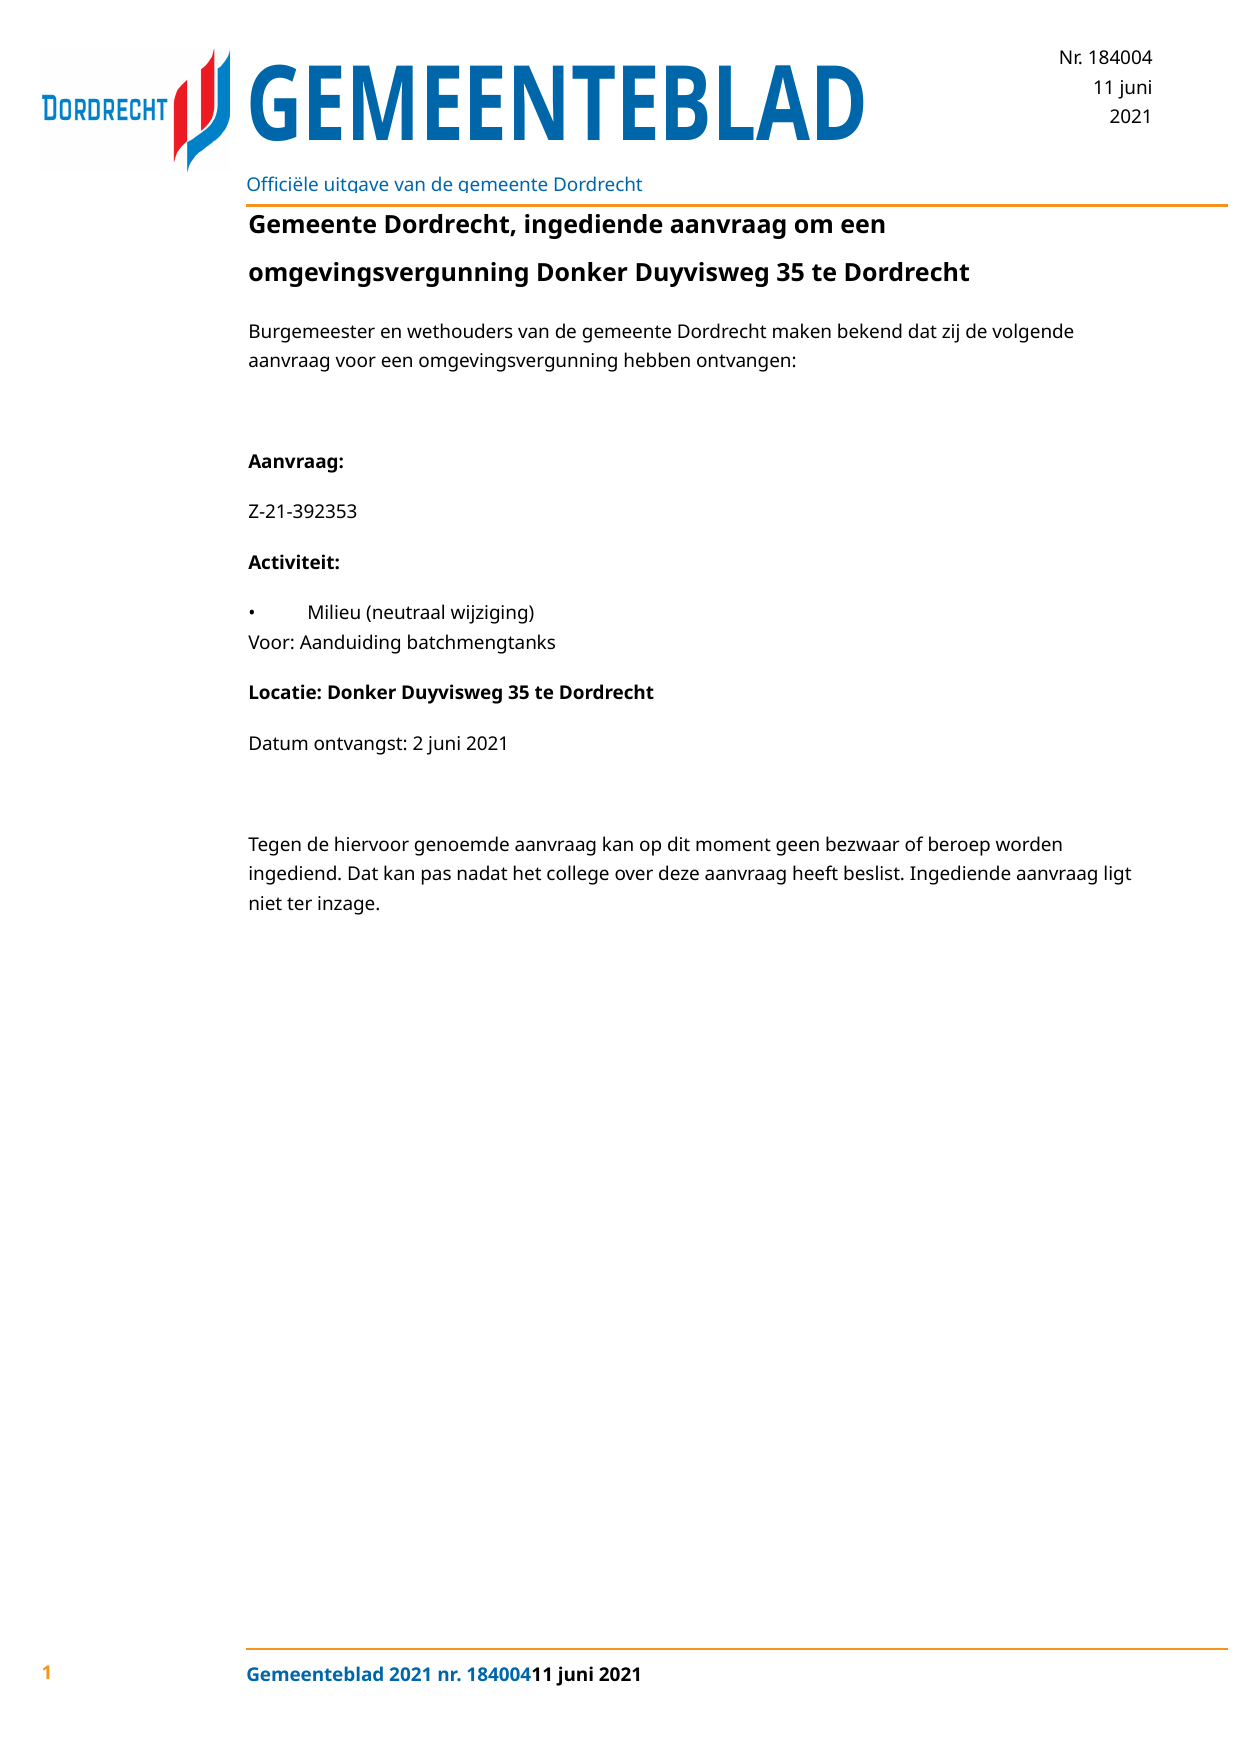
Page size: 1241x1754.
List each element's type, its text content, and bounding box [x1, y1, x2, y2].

text Tegen de hiervoor genoemde aanvraag kan op dit moment geen bezwaar of beroep worden ingediend. Dat kan pas nadat het college over deze aanvraag heeft beslist. Ingediende aanvraag ligt niet ter inzage. [248, 831, 1152, 916]
text Voor: Aanduiding batchmengtanks [248, 629, 1152, 655]
text Gemeente Dordrecht, ingediende aanvraag om een omgevingsvergunning Donker Duyvisweg 35 te Dordrecht [248, 207, 1152, 288]
list Milieu (neutraal wijziging) [248, 599, 1152, 625]
text Activiteit: [248, 549, 1152, 575]
picture [41, 47, 231, 172]
text Locatie: Donker Duyvisweg 35 te Dordrecht [248, 679, 1152, 705]
text Burgemeester en wethouders van de gemeente Dordrecht maken bekend dat zij de volgende aanvraag voor een omgevingsvergunning hebben ontvangen: [248, 318, 1152, 373]
text Aanvraag: [248, 448, 1152, 474]
text Z-21-392353 [248, 499, 1152, 524]
text Datum ontvangst: 2 juni 2021 [248, 730, 1152, 756]
